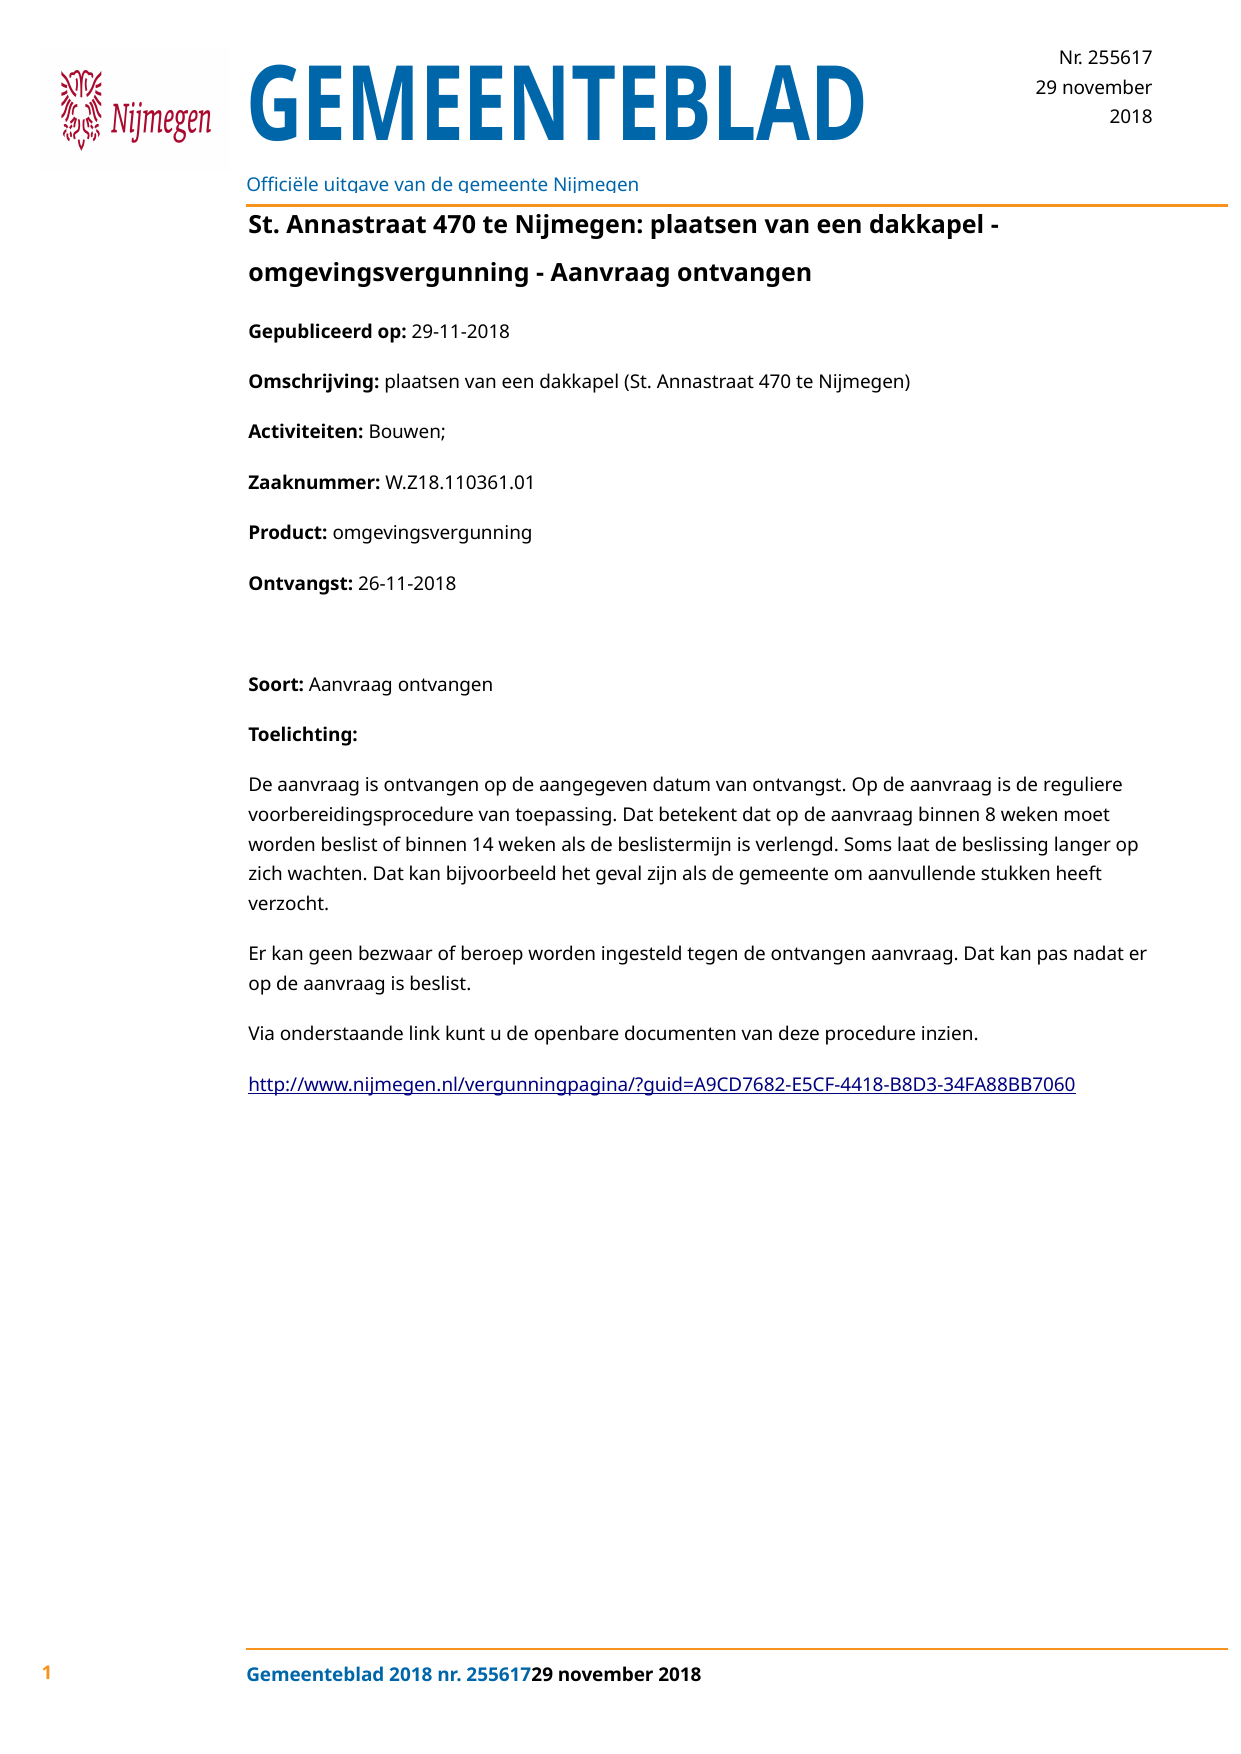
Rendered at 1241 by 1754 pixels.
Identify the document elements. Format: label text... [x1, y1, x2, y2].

text St. Annastraat 470 te Nijmegen: plaatsen van een dakkapel - omgevingsvergunning - Aanvraag ontvangen [248, 207, 1152, 288]
text Toelichting: [248, 721, 1152, 747]
picture [41, 47, 231, 172]
text Soort: Aanvraag ontvangen [248, 671, 1152, 697]
text Product: omgevingsvergunning [248, 519, 1152, 545]
text Omschrijving: plaatsen van een dakkapel (St. Annastraat 470 te Nijmegen) [248, 368, 1152, 394]
text http://www.nijmegen.nl/vergunningpagina/?guid=A9CD7682-E5CF-4418-B8D3-34FA88BB7060 [248, 1071, 1152, 1097]
text Activiteiten: Bouwen; [248, 419, 1152, 444]
text Ontvangst: 26-11-2018 [248, 570, 1152, 596]
text Gepubliceerd op: 29-11-2018 [248, 318, 1152, 344]
text De aanvraag is ontvangen op de aangegeven datum van ontvangst. Op de aanvraag is de reguliere voorbereidingsprocedure van toepassing. Dat betekent dat op de aanvraag binnen 8 weken moet worden beslist of binnen 14 weken als de beslistermijn is verlengd. Soms laat de beslissing langer op zich wachten. Dat kan bijvoorbeeld het geval zijn als de gemeente om aanvullende stukken heeft verzocht. [248, 772, 1152, 916]
text Er kan geen bezwaar of beroep worden ingesteld tegen de ontvangen aanvraag. Dat kan pas nadat er op de aanvraag is beslist. [248, 940, 1152, 996]
text Via onderstaande link kunt u de openbare documenten van deze procedure inzien. [248, 1020, 1152, 1046]
text Zaaknummer: W.Z18.110361.01 [248, 469, 1152, 495]
